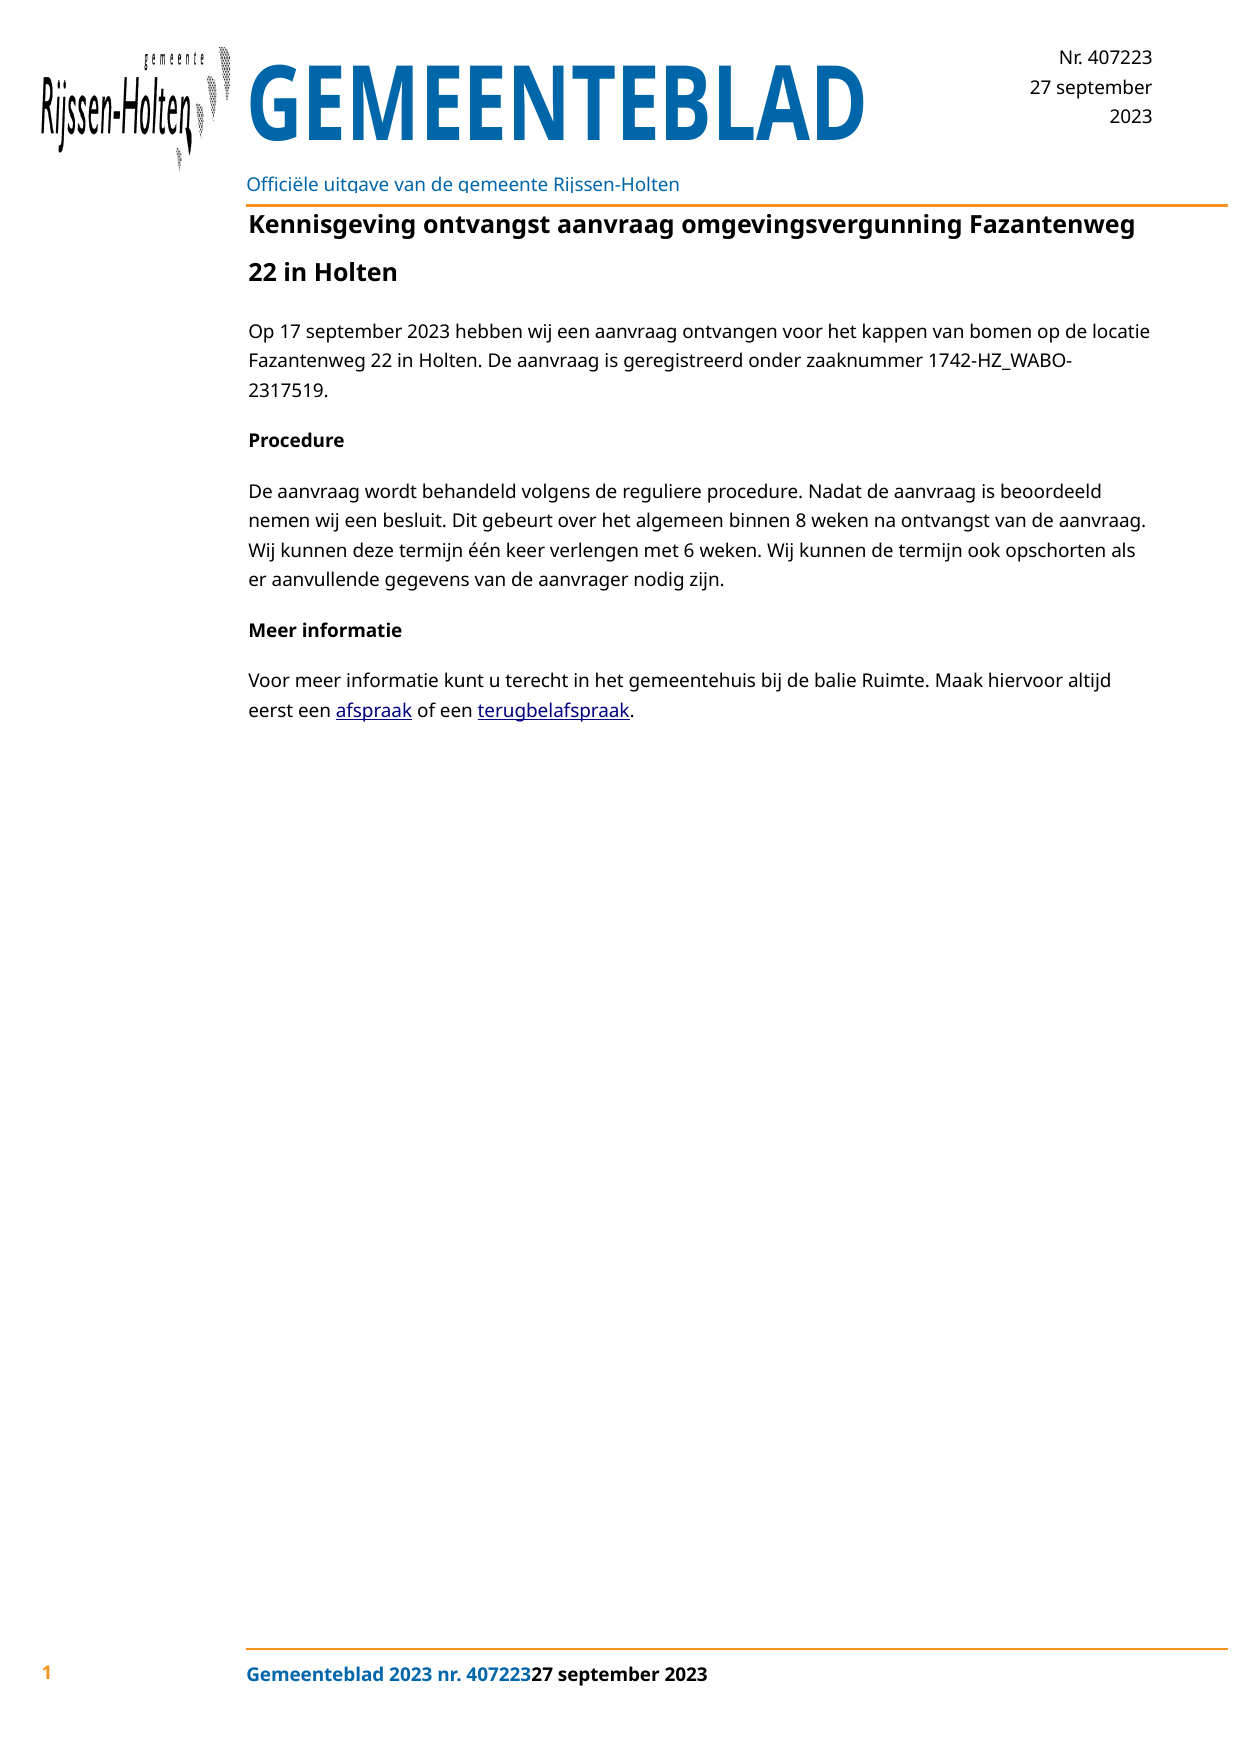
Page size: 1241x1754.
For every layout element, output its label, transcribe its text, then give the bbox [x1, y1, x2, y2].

text Op 17 september 2023 hebben wij een aanvraag ontvangen voor het kappen van bomen op de locatie Fazantenweg 22 in Holten. De aanvraag is geregistreerd onder zaaknummer 1742-HZ_WABO-2317519. [248, 318, 1152, 403]
text Kennisgeving ontvangst aanvraag omgevingsvergunning Fazantenweg 22 in Holten [248, 207, 1152, 288]
text De aanvraag wordt behandeld volgens de reguliere procedure. Nadat de aanvraag is beoordeeld nemen wij een besluit. Dit gebeurt over het algemeen binnen 8 weken na ontvangst van de aanvraag. Wij kunnen deze termijn één keer verlengen met 6 weken. Wij kunnen de termijn ook opschorten als er aanvullende gegevens van de aanvrager nodig zijn. [248, 478, 1152, 592]
text Meer informatie [248, 617, 1152, 643]
text Voor meer informatie kunt u terecht in het gemeentehuis bij de balie Ruimte. Maak hiervoor altijd eerst een afspraak of een terugbelafspraak. [248, 667, 1152, 723]
text Procedure [248, 427, 1152, 453]
picture [41, 47, 231, 172]
